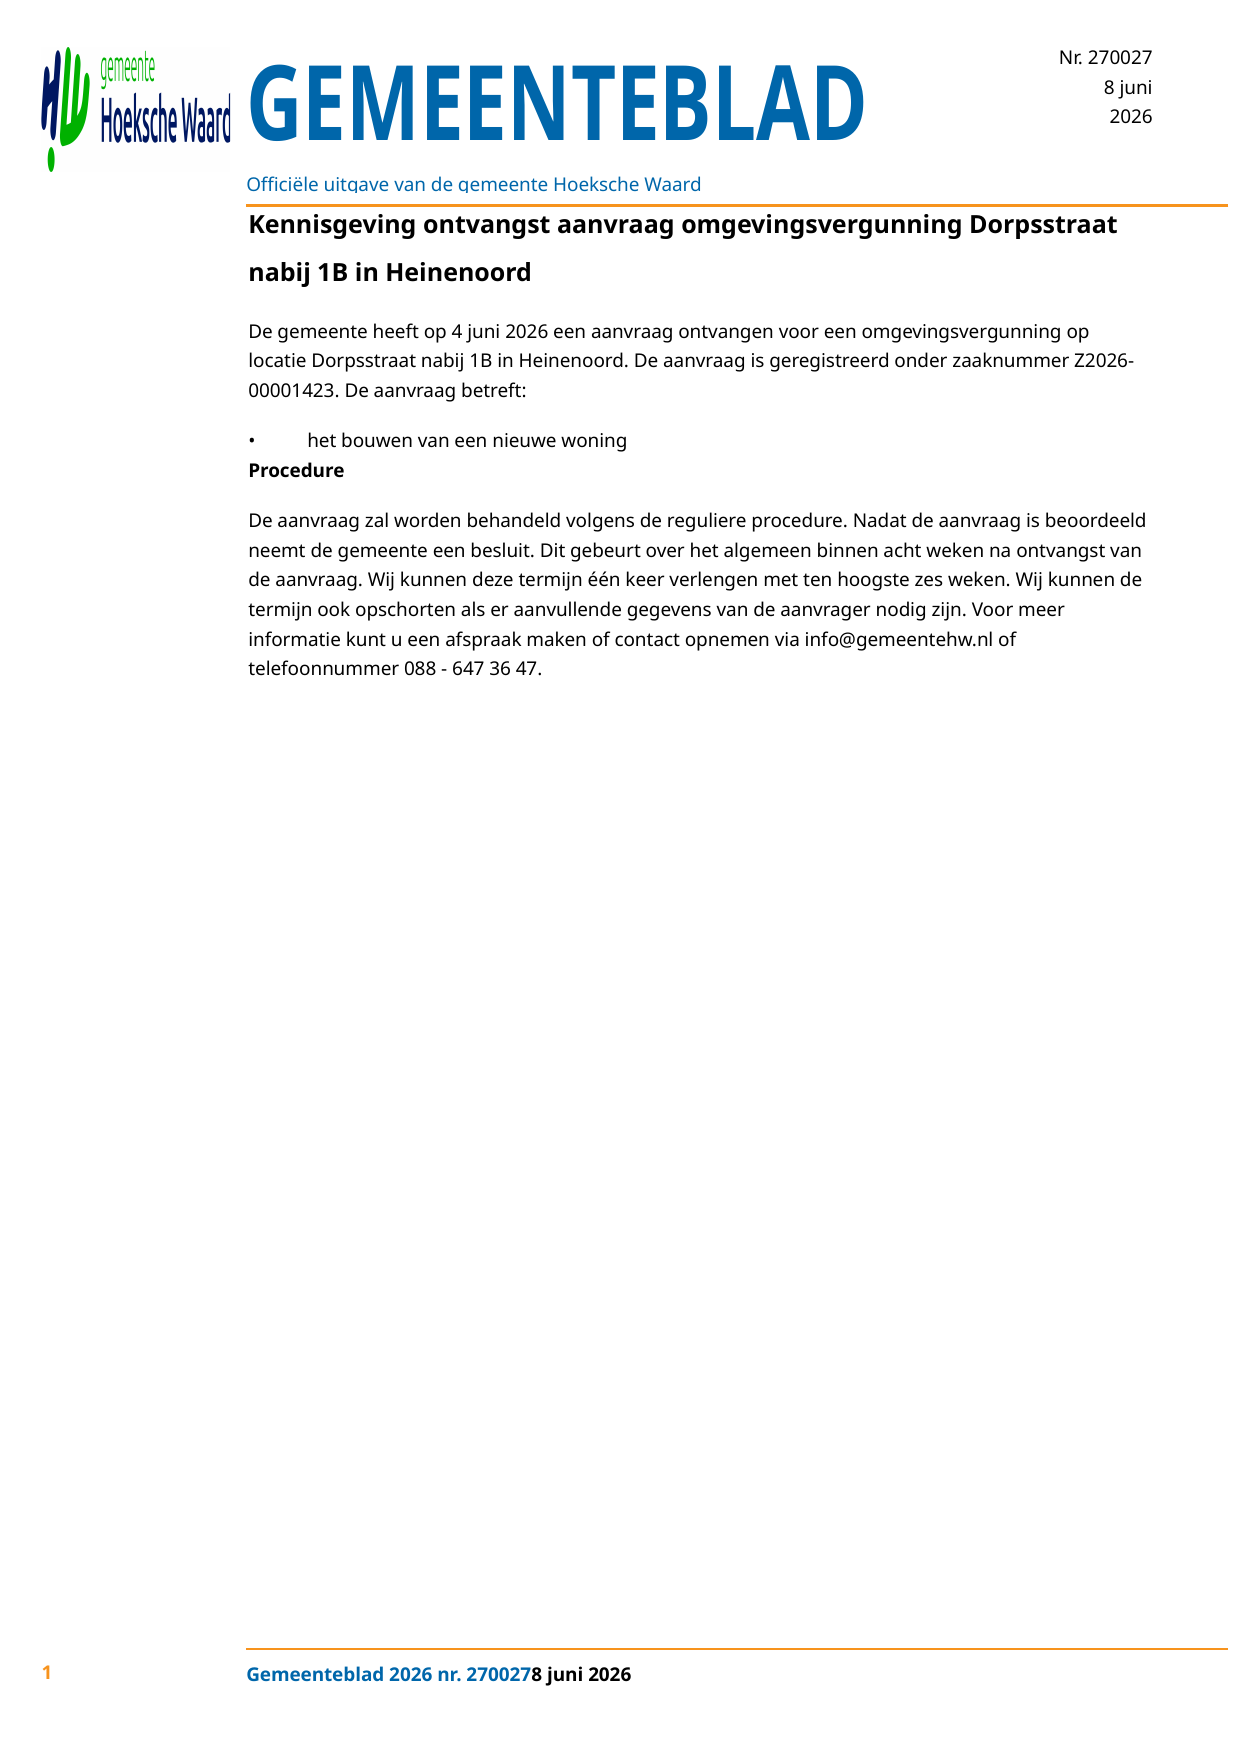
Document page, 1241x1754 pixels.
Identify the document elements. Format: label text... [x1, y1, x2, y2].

picture [41, 47, 231, 172]
text Kennisgeving ontvangst aanvraag omgevingsvergunning Dorpsstraat nabij 1B in Heinenoord [248, 207, 1152, 288]
text De aanvraag zal worden behandeld volgens de reguliere procedure. Nadat de aanvraag is beoordeeld neemt de gemeente een besluit. Dit gebeurt over het algemeen binnen acht weken na ontvangst van de aanvraag. Wij kunnen deze termijn één keer verlengen met ten hoogste zes weken. Wij kunnen de termijn ook opschorten als er aanvullende gegevens van de aanvrager nodig zijn. Voor meer informatie kunt u een afspraak maken of contact opnemen via info@gemeentehw.nl of telefoonnummer 088 - 647 36 47. [248, 507, 1152, 681]
text Procedure [248, 457, 1152, 483]
text De gemeente heeft op 4 juni 2026 een aanvraag ontvangen voor een omgevingsvergunning op locatie Dorpsstraat nabij 1B in Heinenoord. De aanvraag is geregistreerd onder zaaknummer Z2026-00001423. De aanvraag betreft: [248, 318, 1152, 403]
list het bouwen van een nieuwe woning [248, 427, 1152, 453]
